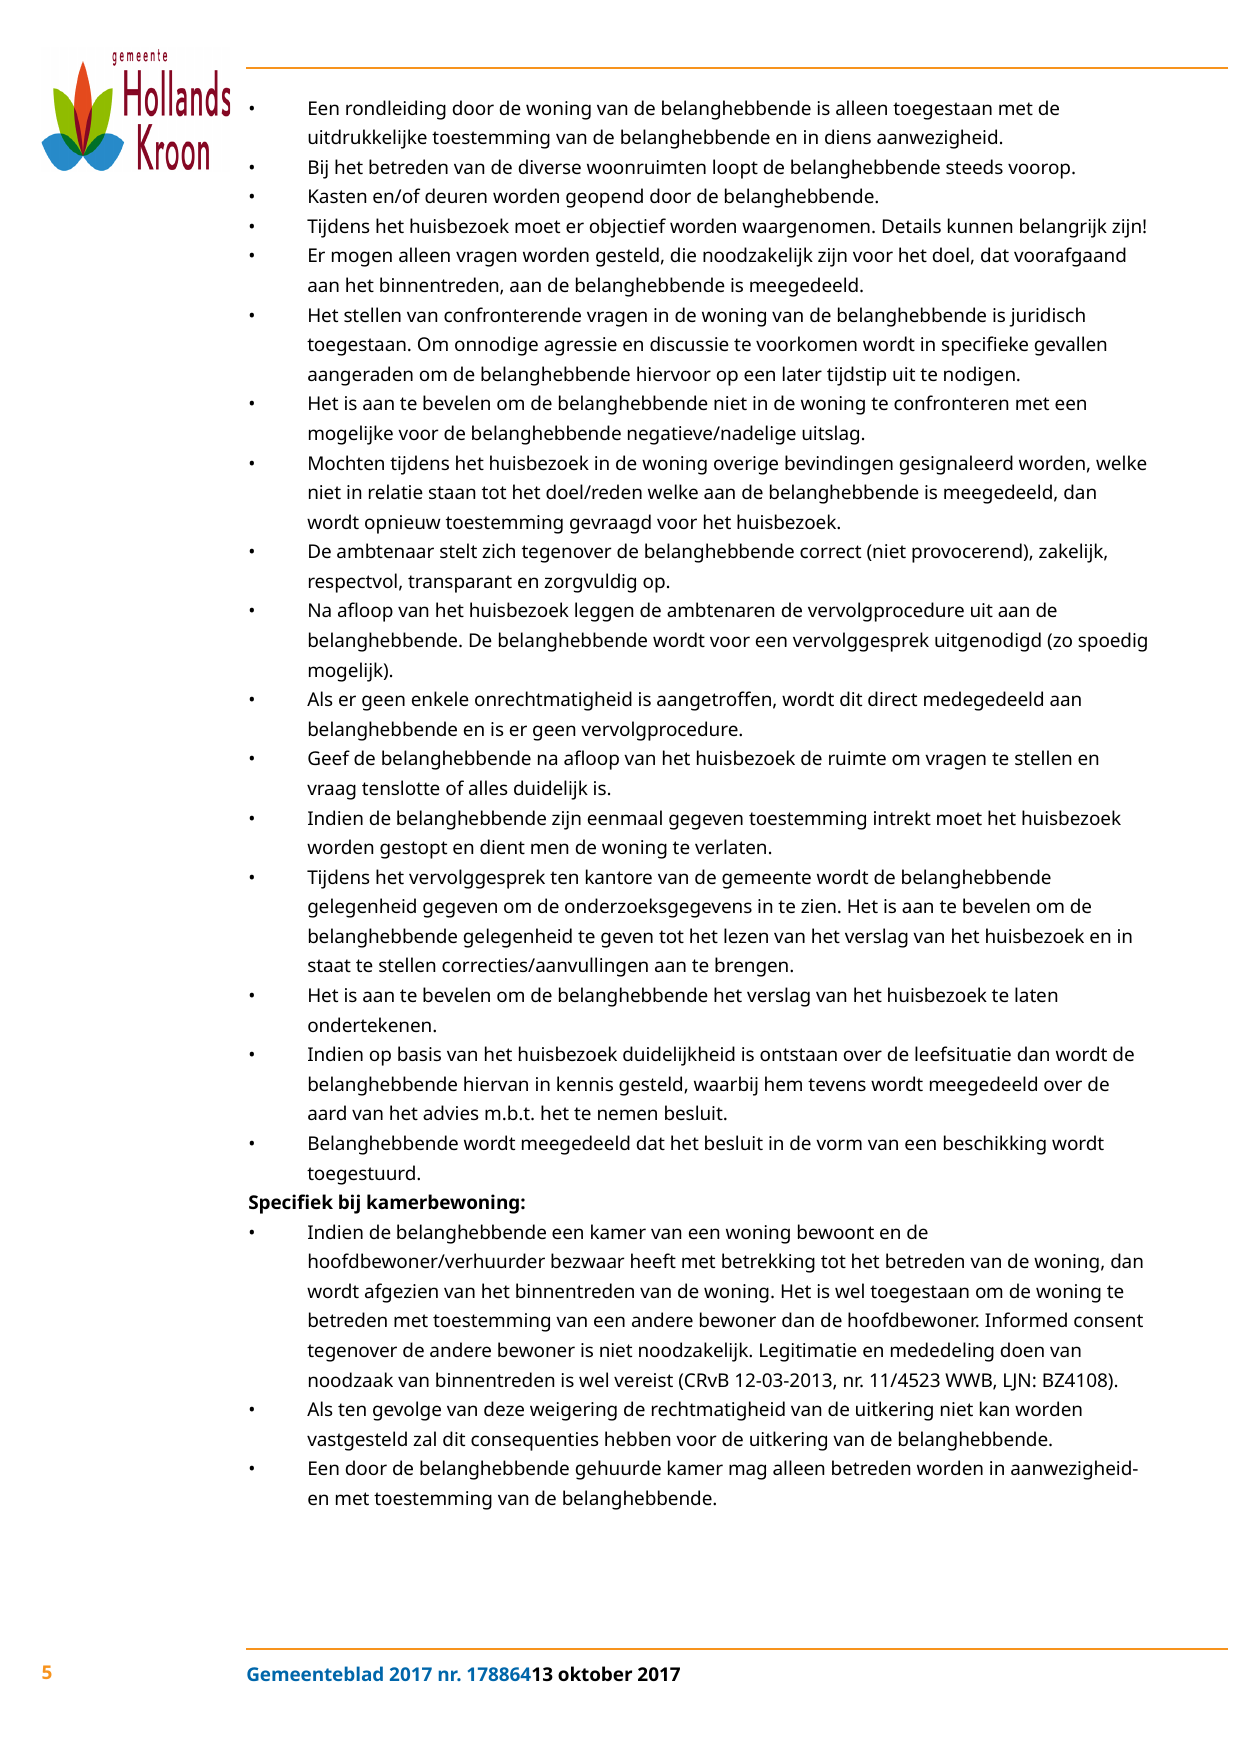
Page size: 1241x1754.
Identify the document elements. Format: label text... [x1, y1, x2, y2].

list Tijdens het vervolggesprek ten kantore van de gemeente wordt de belanghebbende gelegenheid gegeven om de onderzoeksgegevens in te zien. Het is aan te bevelen om de belanghebbende gelegenheid te geven tot het lezen van het verslag van het huisbezoek en in staat te stellen correcties/aanvullingen aan te brengen. [248, 864, 1152, 978]
list Het stellen van confronterende vragen in de woning van de belanghebbende is juridisch toegestaan. Om onnodige agressie en discussie te voorkomen wordt in specifieke gevallen aangeraden om de belanghebbende hiervoor op een later tijdstip uit te nodigen. [248, 302, 1152, 387]
list Als ten gevolge van deze weigering de rechtmatigheid van de uitkering niet kan worden vastgesteld zal dit consequenties hebben voor de uitkering van de belanghebbende. [248, 1396, 1152, 1452]
list Een rondleiding door de woning van de belanghebbende is alleen toegestaan met de uitdrukkelijke toestemming van de belanghebbende en in diens aanwezigheid. [248, 95, 1152, 150]
list Kasten en/of deuren worden geopend door de belanghebbende. [248, 183, 1152, 209]
list Het is aan te bevelen om de belanghebbende niet in de woning te confronteren met een mogelijke voor de belanghebbende negatieve/nadelige uitslag. [248, 391, 1152, 446]
list Indien op basis van het huisbezoek duidelijkheid is ontstaan over de leefsituatie dan wordt de belanghebbende hiervan in kennis gesteld, waarbij hem tevens wordt meegedeeld over de aard van het advies m.b.t. het te nemen besluit. [248, 1041, 1152, 1126]
text Specifiek bij kamerbewoning: [248, 1189, 1152, 1215]
list De ambtenaar stelt zich tegenover de belanghebbende correct (niet provocerend), zakelijk, respectvol, transparant en zorgvuldig op. [248, 538, 1152, 594]
list Geef de belanghebbende na afloop van het huisbezoek de ruimte om vragen te stellen en vraag tenslotte of alles duidelijk is. [248, 746, 1152, 801]
list Indien de belanghebbende zijn eenmaal gegeven toestemming intrekt moet het huisbezoek worden gestopt en dient men de woning te verlaten. [248, 805, 1152, 860]
list Als er geen enkele onrechtmatigheid is aangetroffen, wordt dit direct medegedeeld aan belanghebbende en is er geen vervolgprocedure. [248, 686, 1152, 742]
list Een door de belanghebbende gehuurde kamer mag alleen betreden worden in aanwezigheid- en met toestemming van de belanghebbende. [248, 1456, 1152, 1511]
list Na afloop van het huisbezoek leggen de ambtenaren de vervolgprocedure uit aan de belanghebbende. De belanghebbende wordt voor een vervolggesprek uitgenodigd (zo spoedig mogelijk). [248, 598, 1152, 683]
list Indien de belanghebbende een kamer van een woning bewoont en de hoofdbewoner/verhuurder bezwaar heeft met betrekking tot het betreden van de woning, dan wordt afgezien van het binnentreden van de woning. Het is wel toegestaan om de woning te betreden met toestemming van een andere bewoner dan de hoofdbewoner. Informed consent tegenover de andere bewoner is niet noodzakelijk. Legitimatie en mededeling doen van noodzaak van binnentreden is wel vereist (CRvB 12-03-2013, nr. 11/4523 WWB, LJN: BZ4108). [248, 1219, 1152, 1393]
list Bij het betreden van de diverse woonruimten loopt de belanghebbende steeds voorop. [248, 154, 1152, 180]
list Belanghebbende wordt meegedeeld dat het besluit in de vorm van een beschikking wordt toegestuurd. [248, 1130, 1152, 1186]
list Mochten tijdens het huisbezoek in de woning overige bevindingen gesignaleerd worden, welke niet in relatie staan tot het doel/reden welke aan de belanghebbende is meegedeeld, dan wordt opnieuw toestemming gevraagd voor het huisbezoek. [248, 450, 1152, 535]
list Het is aan te bevelen om de belanghebbende het verslag van het huisbezoek te laten ondertekenen. [248, 982, 1152, 1038]
list Er mogen alleen vragen worden gesteld, die noodzakelijk zijn voor het doel, dat voorafgaand aan het binnentreden, aan de belanghebbende is meegedeeld. [248, 243, 1152, 298]
picture [41, 47, 231, 172]
list Tijdens het huisbezoek moet er objectief worden waargenomen. Details kunnen belangrijk zijn! [248, 213, 1152, 239]
